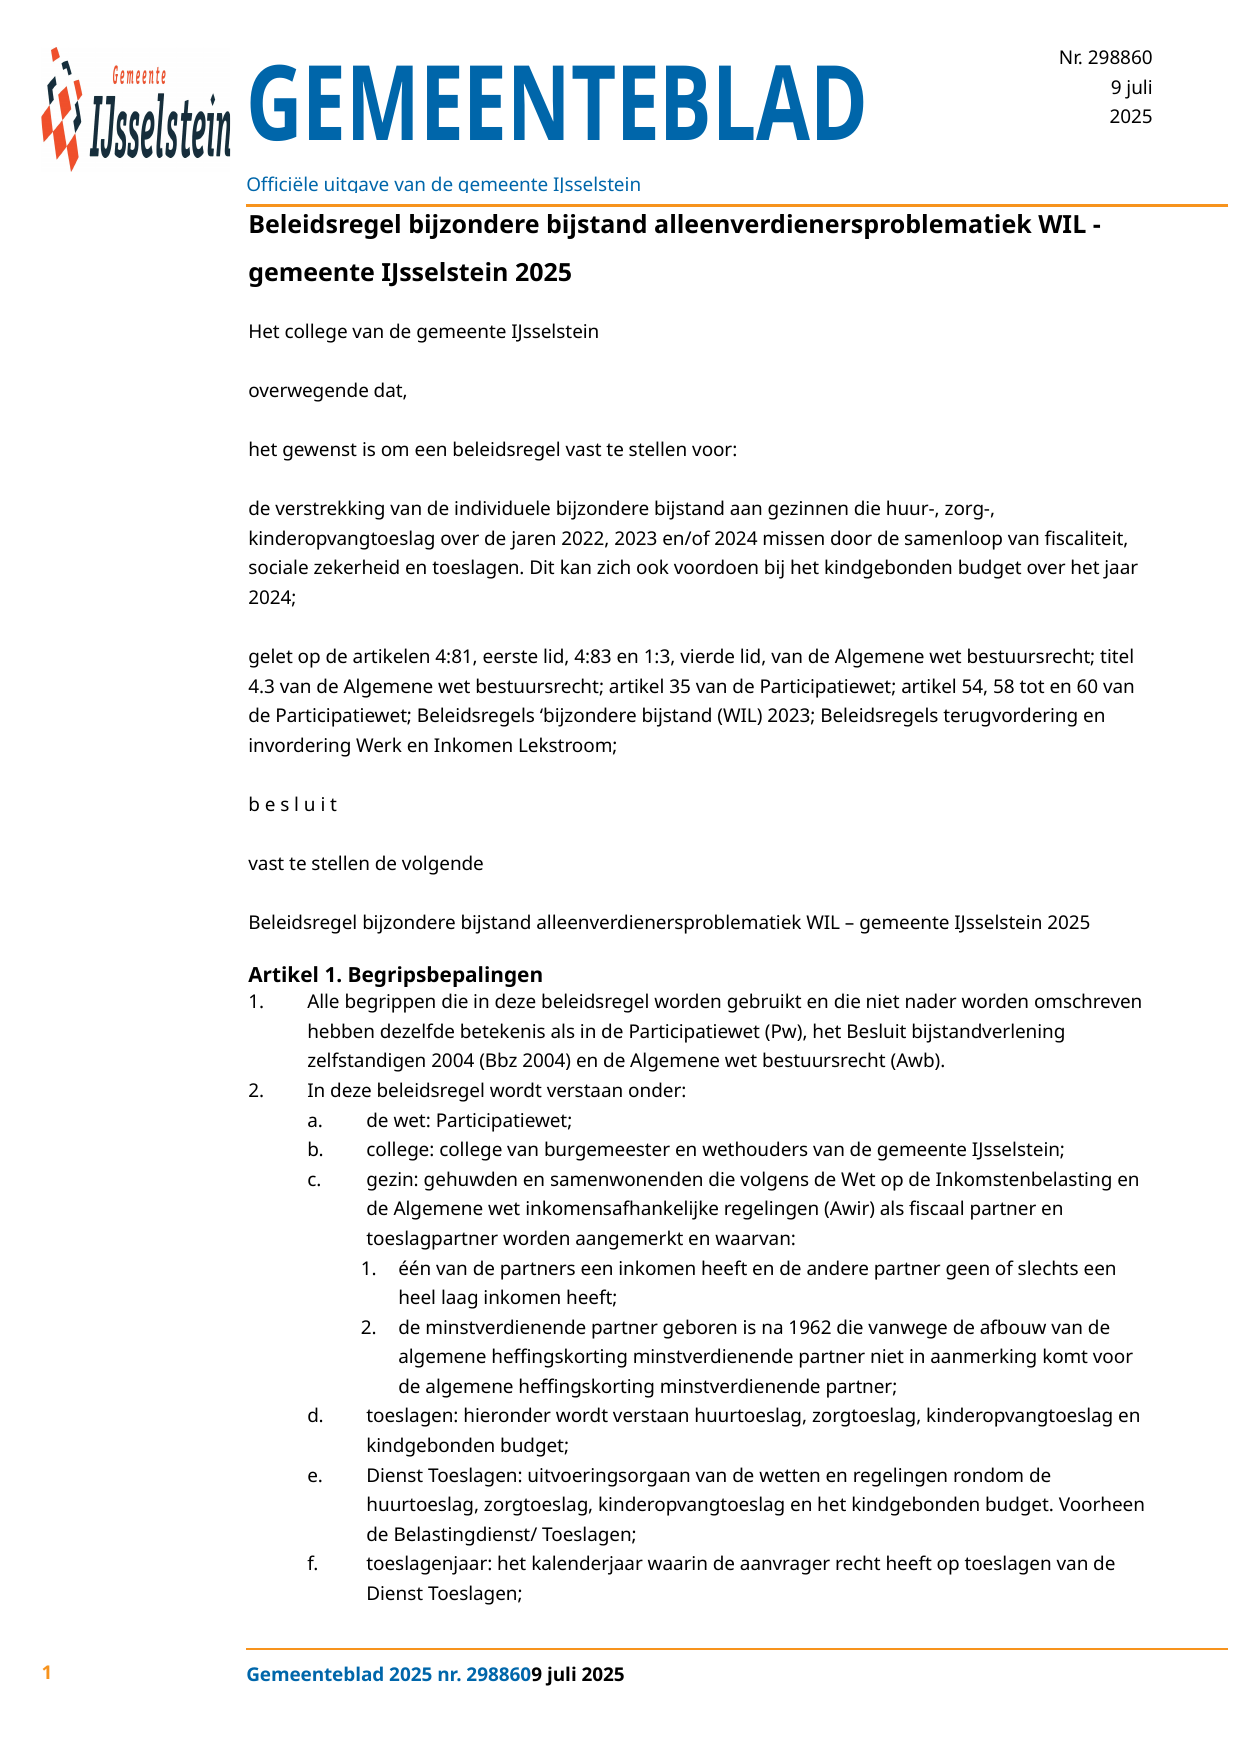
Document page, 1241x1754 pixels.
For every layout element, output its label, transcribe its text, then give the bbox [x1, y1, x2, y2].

text Artikel 1. Begripsbepalingen [248, 960, 1152, 988]
list de wet: Participatiewet; [307, 1107, 1152, 1132]
text Het college van de gemeente IJsselstein [248, 318, 1152, 344]
list één van de partners een inkomen heeft en de andere partner geen of slechts een heel laag inkomen heeft; [361, 1255, 1152, 1310]
text vast te stellen de volgende [248, 850, 1152, 876]
list In deze beleidsregel wordt verstaan onder: [248, 1077, 1152, 1103]
text het gewenst is om een beleidsregel vast te stellen voor: [248, 436, 1152, 462]
list Dienst Toeslagen: uitvoeringsorgaan van de wetten en regelingen rondom de huurtoeslag, zorgtoeslag, kinderopvangtoeslag en het kindgebonden budget. Voorheen de Belastingdienst/ Toeslagen; [307, 1462, 1152, 1547]
text gelet op de artikelen 4:81, eerste lid, 4:83 en 1:3, vierde lid, van de Algemene wet bestuursrecht; titel 4.3 van de Algemene wet bestuursrecht; artikel 35 van de Participatiewet; artikel 54, 58 tot en 60 van de Participatiewet; Beleidsregels ‘bijzondere bijstand (WIL) 2023; Beleidsregels terugvordering en invordering Werk en Inkomen Lekstroom; [248, 643, 1152, 758]
list gezin: gehuwden en samenwonenden die volgens de Wet op de Inkomstenbelasting en de Algemene wet inkomensafhankelijke regelingen (Awir) als fiscaal partner en toeslagpartner worden aangemerkt en waarvan: [307, 1166, 1152, 1251]
text de verstrekking van de individuele bijzondere bijstand aan gezinnen die huur-, zorg-, kinderopvangtoeslag over de jaren 2022, 2023 en/of 2024 missen door de samenloop van fiscaliteit, sociale zekerheid en toeslagen. Dit kan zich ook voordoen bij het kindgebonden budget over het jaar 2024; [248, 495, 1152, 610]
list Alle begrippen die in deze beleidsregel worden gebruikt en die niet nader worden omschreven hebben dezelfde betekenis als in de Participatiewet (Pw), het Besluit bijstandverlening zelfstandigen 2004 (Bbz 2004) en de Algemene wet bestuursrecht (Awb). [248, 988, 1152, 1073]
text overwegende dat, [248, 377, 1152, 403]
picture [41, 47, 231, 172]
list de minstverdienende partner geboren is na 1962 die vanwege de afbouw van de algemene heffingskorting minstverdienende partner niet in aanmerking komt voor de algemene heffingskorting minstverdienende partner; [361, 1314, 1152, 1399]
text Beleidsregel bijzondere bijstand alleenverdienersproblematiek WIL - gemeente IJsselstein 2025 [248, 207, 1152, 288]
text b e s l u i t [248, 791, 1152, 817]
list college: college van burgemeester en wethouders van de gemeente IJsselstein; [307, 1136, 1152, 1162]
text Beleidsregel bijzondere bijstand alleenverdienersproblematiek WIL – gemeente IJsselstein 2025 [248, 909, 1152, 935]
list toeslagen: hieronder wordt verstaan huurtoeslag, zorgtoeslag, kinderopvangtoeslag en kindgebonden budget; [307, 1403, 1152, 1458]
list toeslagenjaar: het kalenderjaar waarin de aanvrager recht heeft op toeslagen van de Dienst Toeslagen; [307, 1551, 1152, 1606]
